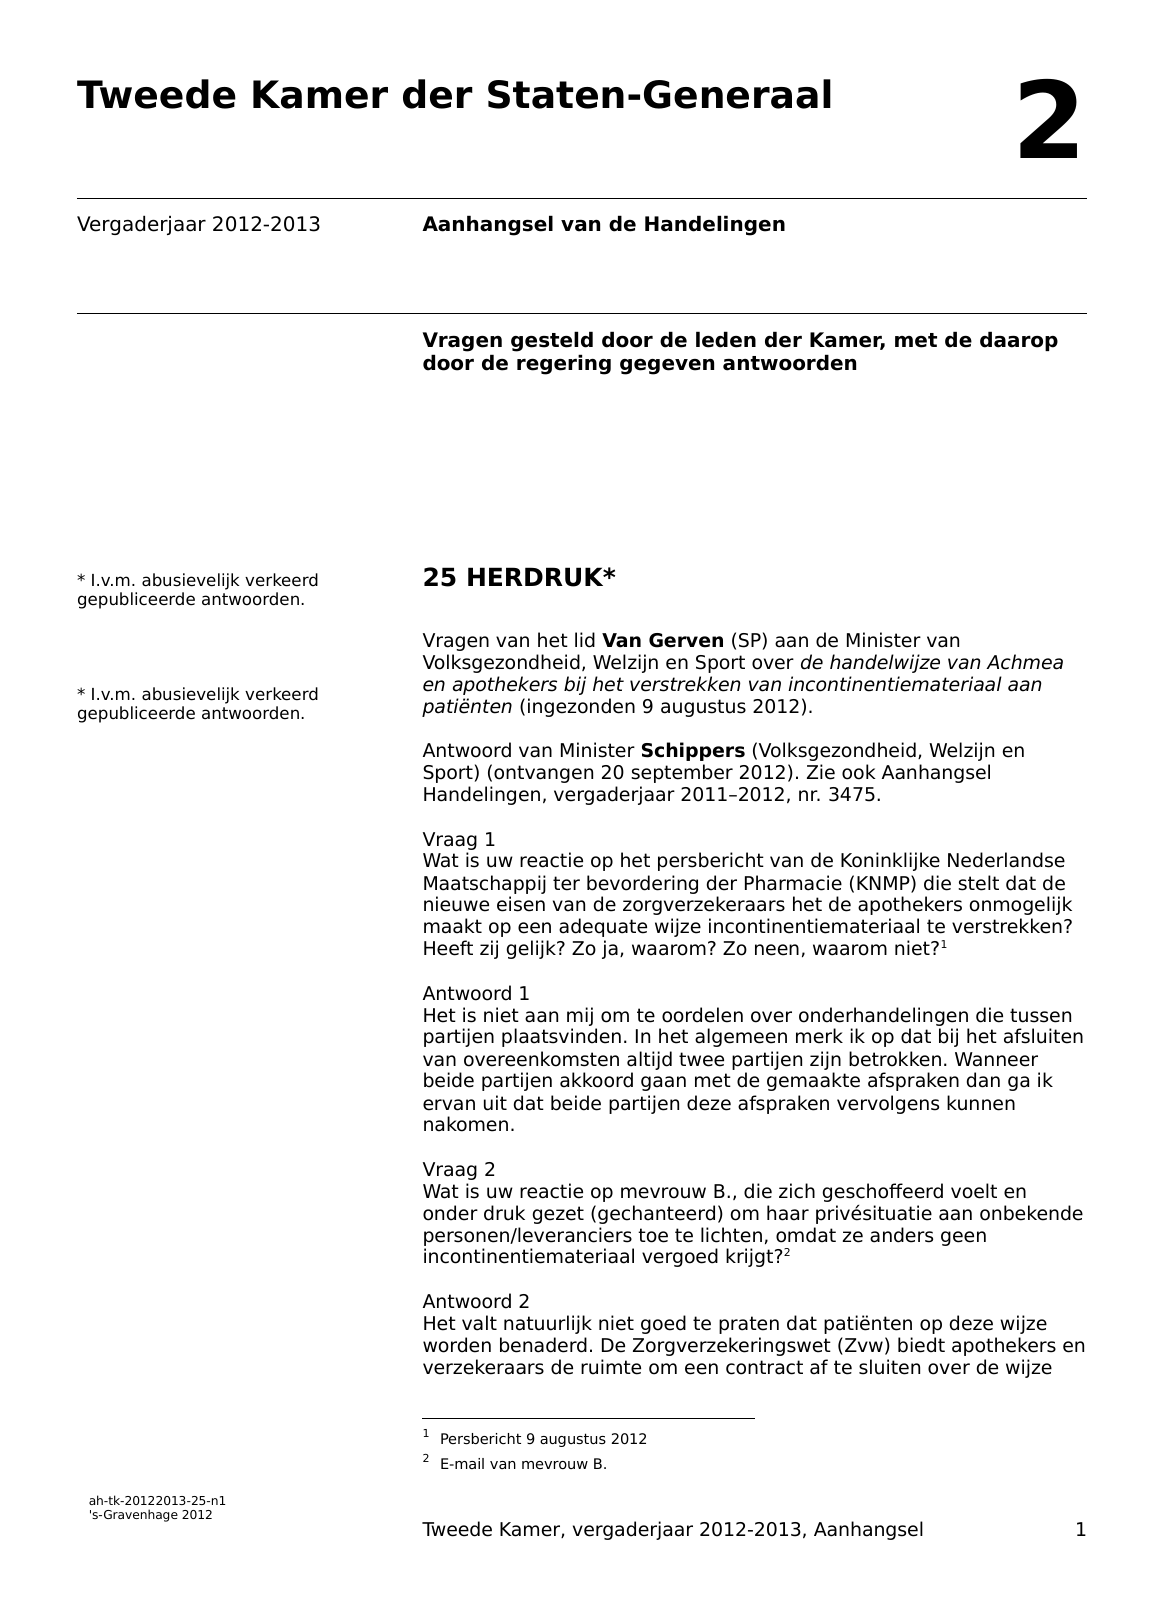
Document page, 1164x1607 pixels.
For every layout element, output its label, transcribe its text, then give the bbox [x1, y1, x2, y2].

text 25 HERDRUK* [422, 563, 1087, 592]
text * I.v.m. abusievelijk verkeerd gepubliceerde antwoorden. [77, 571, 396, 609]
text * I.v.m. abusievelijk verkeerd gepubliceerde antwoorden. [77, 685, 396, 723]
table_header Tweede Kamer der Staten-Generaal [77, 59, 886, 198]
table_cell Vragen gesteld door de leden der Kamer, met de daarop door de regering gegeven antwoorden [422, 314, 1087, 375]
text Wat is uw reactie op het persbericht van de Koninklijke Nederlandse Maatschappij ter bevordering der Pharmacie (KNMP) die stelt dat de nieuwe eisen van de zorgverzekeraars het de apothekers onmogelijk maakt op een adequate wijze incontinentiemateriaal te verstrekken? Heeft zij gelijk? Zo ja, waarom? Zo neen, waarom niet? [422, 850, 1087, 960]
text Persbericht 9 augustus 2012 [422, 1427, 1087, 1449]
table_cell Vergaderjaar 2012-2013 [77, 199, 422, 313]
table_cell [77, 314, 422, 375]
text Vragen van het lid Van Gerven (SP) aan de Minister van Volksgezondheid, Welzijn en Sport over de handelwijze van Achmea en apothekers bij het verstrekken van incontinentiemateriaal aan patiënten (ingezonden 9 augustus 2012). [422, 630, 1087, 718]
text ah-tk-20122013-25-n1 [88, 1494, 323, 1508]
text E-mail van mevrouw B. [422, 1452, 1087, 1474]
text Antwoord 2 [422, 1291, 1087, 1313]
text Vraag 2 [422, 1158, 1087, 1181]
text Het is niet aan mij om te oordelen over onderhandelingen die tussen partijen plaatsvinden. In het algemeen merk ik op dat bij het afsluiten van overeenkomsten altijd twee partijen zijn betrokken. Wanneer beide partijen akkoord gaan met de gemaakte afspraken dan ga ik ervan uit dat beide partijen deze afspraken vervolgens kunnen nakomen. [422, 1004, 1087, 1136]
text Vraag 1 [422, 828, 1087, 850]
text Het valt natuurlijk niet goed te praten dat patiënten op deze wijze worden benaderd. De Zorgverzekeringswet (Zvw) biedt apothekers en verzekeraars de ruimte om een contract af te sluiten over de wijze [422, 1313, 1087, 1378]
table_cell Aanhangsel van de Handelingen [422, 199, 1087, 313]
text Antwoord 1 [422, 982, 1087, 1004]
text Antwoord van Minister Schippers (Volksgezondheid, Welzijn en Sport) (ontvangen 20 september 2012). Zie ook Aanhangsel Handelingen, vergaderjaar 2011–2012, nr. 3475. [422, 740, 1087, 806]
text Wat is uw reactie op mevrouw B., die zich geschoffeerd voelt en onder druk gezet (gechanteerd) om haar privésituatie aan onbekende personen/leveranciers toe te lichten, omdat ze anders geen incontinentiemateriaal vergoed krijgt? [422, 1181, 1087, 1268]
table_header 2 [886, 59, 1087, 198]
text 's-Gravenhage 2012 [88, 1508, 323, 1522]
